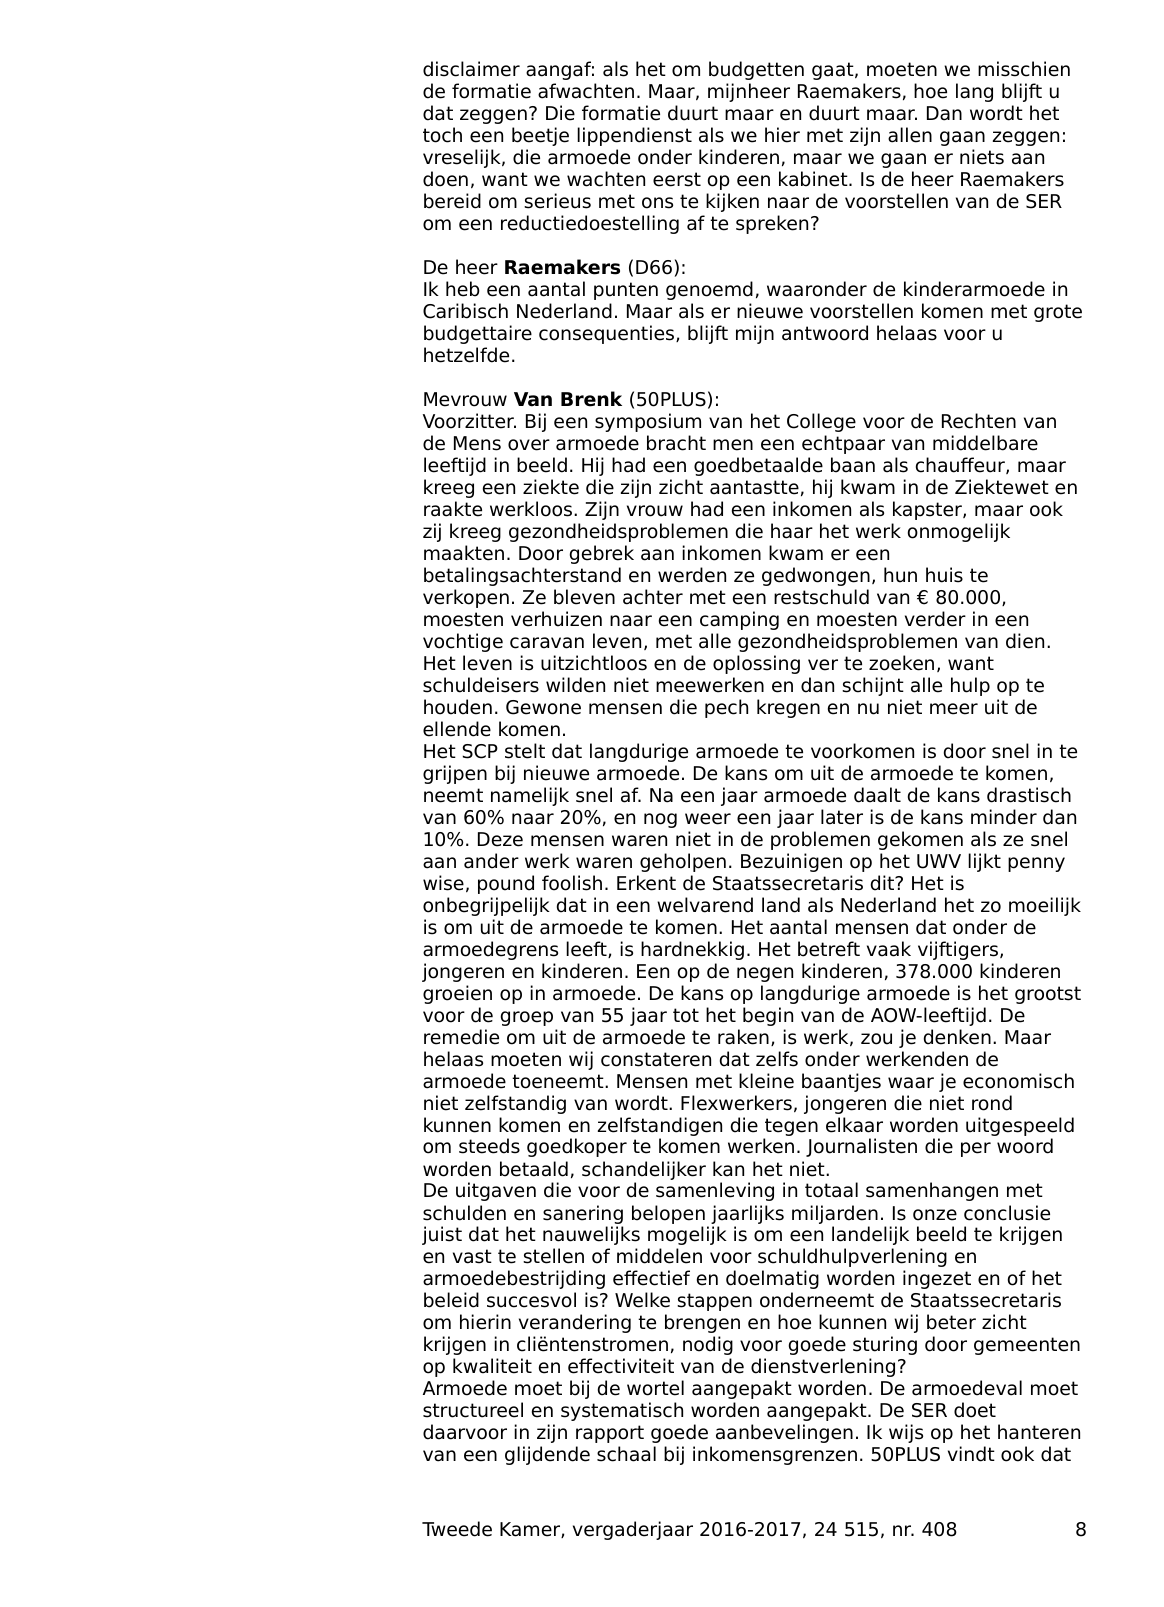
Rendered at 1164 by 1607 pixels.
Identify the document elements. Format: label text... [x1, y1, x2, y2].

text Ik heb een aantal punten genoemd, waaronder de kinderarmoede in Caribisch Nederland. Maar als er nieuwe voorstellen komen met grote budgettaire consequenties, blijft mijn antwoord helaas voor u hetzelfde. [422, 279, 1087, 367]
text De heer Raemakers (D66): [422, 257, 1087, 279]
text Mevrouw Van Brenk (50PLUS): [422, 389, 1087, 411]
text De uitgaven die voor de samenleving in totaal samenhangen met schulden en sanering belopen jaarlijks miljarden. Is onze conclusie juist dat het nauwelijks mogelijk is om een landelijk beeld te krijgen en vast te stellen of middelen voor schuldhulpverlening en armoedebestrijding effectief en doelmatig worden ingezet en of het beleid succesvol is? Welke stappen onderneemt de Staatssecretaris om hierin verandering te brengen en hoe kunnen wij beter zicht krijgen in cliëntenstromen, nodig voor goede sturing door gemeenten op kwaliteit en effectiviteit van de dienstverlening? [422, 1180, 1087, 1378]
text disclaimer aangaf: als het om budgetten gaat, moeten we misschien de formatie afwachten. Maar, mijnheer Raemakers, hoe lang blijft u dat zeggen? Die formatie duurt maar en duurt maar. Dan wordt het toch een beetje lippendienst als we hier met zijn allen gaan zeggen: vreselijk, die armoede onder kinderen, maar we gaan er niets aan doen, want we wachten eerst op een kabinet. Is de heer Raemakers bereid om serieus met ons te kijken naar de voorstellen van de SER om een reductiedoestelling af te spreken? [422, 59, 1087, 235]
text Het SCP stelt dat langdurige armoede te voorkomen is door snel in te grijpen bij nieuwe armoede. De kans om uit de armoede te komen, neemt namelijk snel af. Na een jaar armoede daalt de kans drastisch van 60% naar 20%, en nog weer een jaar later is de kans minder dan 10%. Deze mensen waren niet in de problemen gekomen als ze snel aan ander werk waren geholpen. Bezuinigen op het UWV lijkt penny wise, pound foolish. Erkent de Staatssecretaris dit? Het is onbegrijpelijk dat in een welvarend land als Nederland het zo moeilijk is om uit de armoede te komen. Het aantal mensen dat onder de armoedegrens leeft, is hardnekkig. Het betreft vaak vijftigers, jongeren en kinderen. Een op de negen kinderen, 378.000 kinderen groeien op in armoede. De kans op langdurige armoede is het grootst voor de groep van 55 jaar tot het begin van de AOW-leeftijd. De remedie om uit de armoede te raken, is werk, zou je denken. Maar helaas moeten wij constateren dat zelfs onder werkenden de armoede toeneemt. Mensen met kleine baantjes waar je economisch niet zelfstandig van wordt. Flexwerkers, jongeren die niet rond kunnen komen en zelfstandigen die tegen elkaar worden uitgespeeld om steeds goedkoper te komen werken. Journalisten die per woord worden betaald, schandelijker kan het niet. [422, 741, 1087, 1180]
text Voorzitter. Bij een symposium van het College voor de Rechten van de Mens over armoede bracht men een echtpaar van middelbare leeftijd in beeld. Hij had een goedbetaalde baan als chauffeur, maar kreeg een ziekte die zijn zicht aantastte, hij kwam in de Ziektewet en raakte werkloos. Zijn vrouw had een inkomen als kapster, maar ook zij kreeg gezondheidsproblemen die haar het werk onmogelijk maakten. Door gebrek aan inkomen kwam er een betalingsachterstand en werden ze gedwongen, hun huis te verkopen. Ze bleven achter met een restschuld van € 80.000, moesten verhuizen naar een camping en moesten verder in een vochtige caravan leven, met alle gezondheidsproblemen van dien. Het leven is uitzichtloos en de oplossing ver te zoeken, want schuldeisers wilden niet meewerken en dan schijnt alle hulp op te houden. Gewone mensen die pech kregen en nu niet meer uit de ellende komen. [422, 411, 1087, 741]
text Armoede moet bij de wortel aangepakt worden. De armoedeval moet structureel en systematisch worden aangepakt. De SER doet daarvoor in zijn rapport goede aanbevelingen. Ik wijs op het hanteren van een glijdende schaal bij inkomensgrenzen. 50PLUS vindt ook dat [422, 1378, 1087, 1466]
